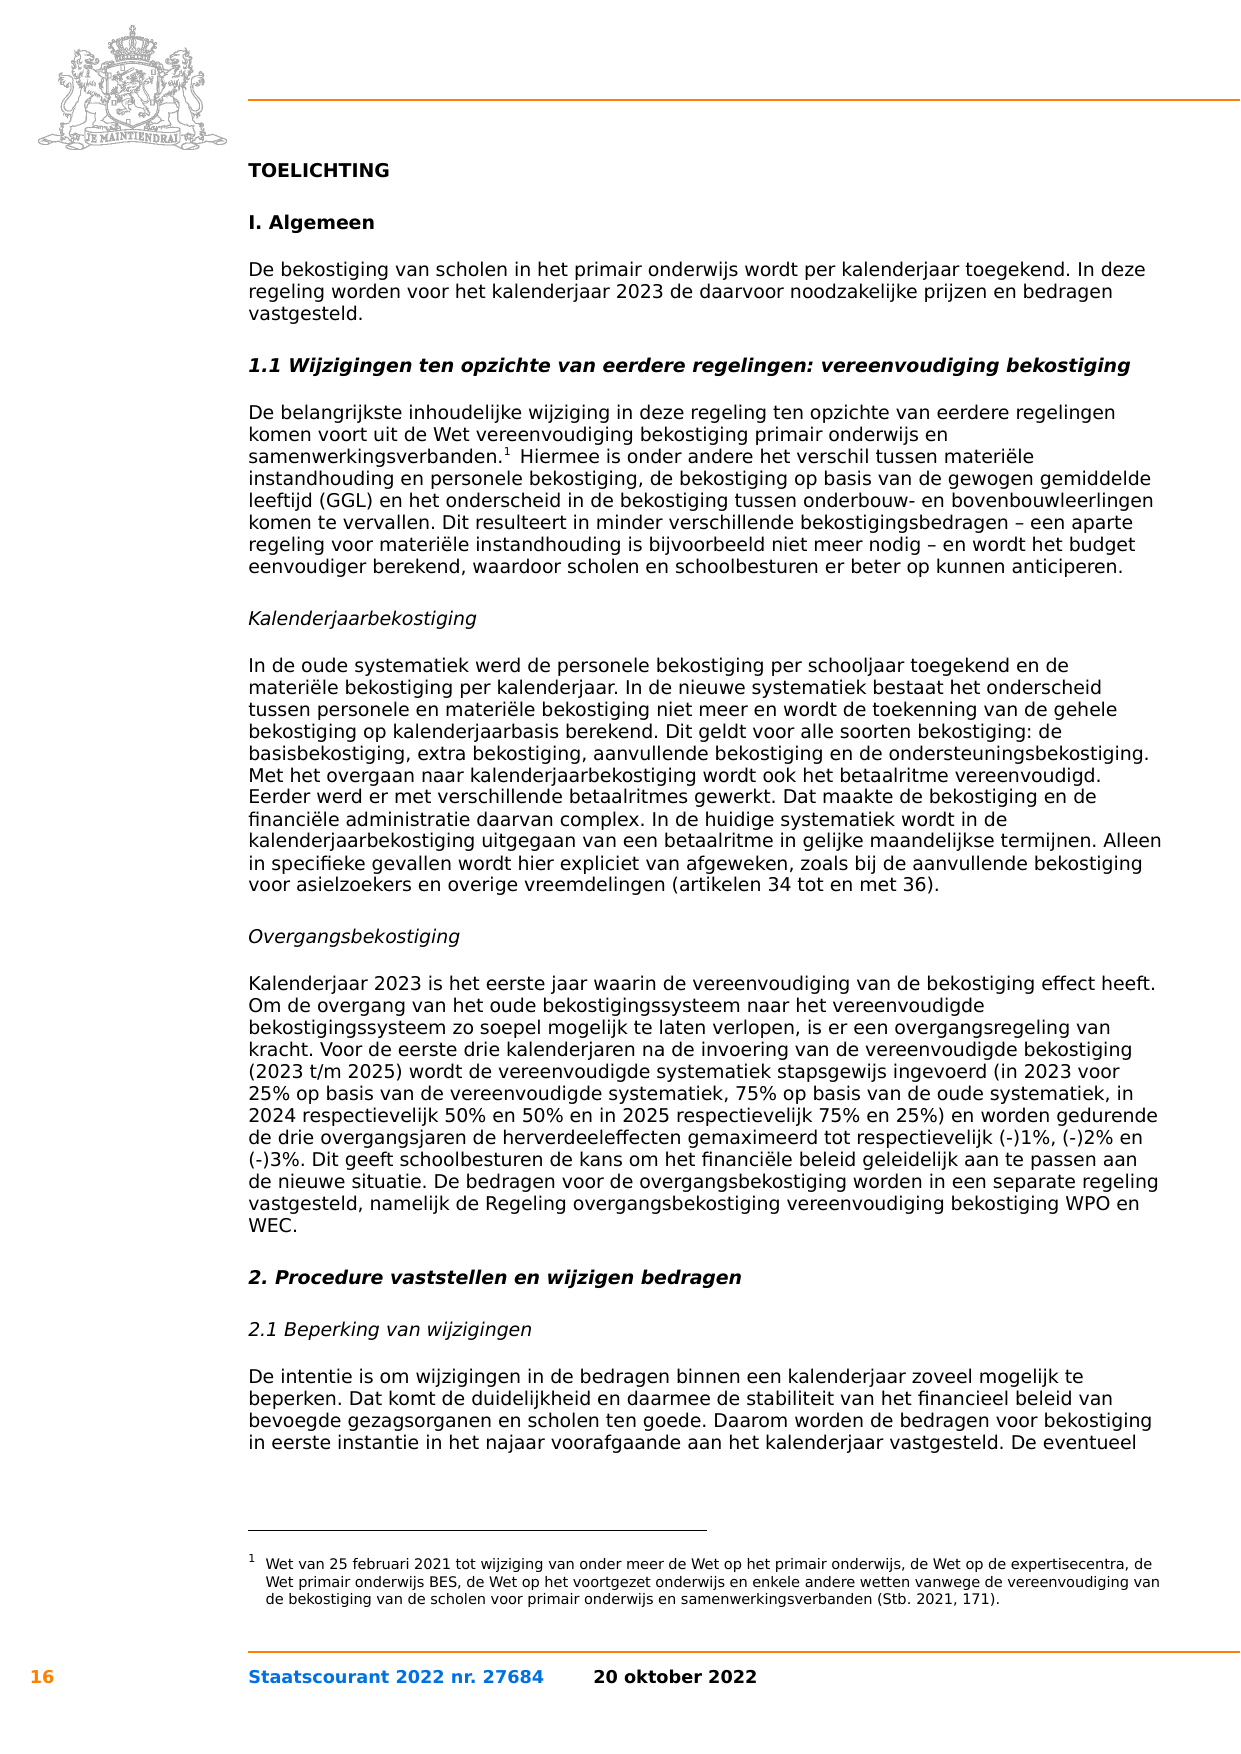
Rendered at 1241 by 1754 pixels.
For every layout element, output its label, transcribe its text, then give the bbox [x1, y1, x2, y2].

subtitle I. Algemeen [248, 212, 1163, 234]
text De belangrijkste inhoudelijke wijziging in deze regeling ten opzichte van eerdere regelingen komen voort uit de Wet vereenvoudiging bekostiging primair onderwijs en samenwerkingsverbanden. Hiermee is onder andere het verschil tussen materiële instandhouding en personele bekostiging, de bekostiging op basis van de gewogen gemiddelde leeftijd (GGL) en het onderscheid in de bekostiging tussen onderbouw- en bovenbouwleerlingen komen te vervallen. Dit resulteert in minder verschillende bekostigingsbedragen – een aparte regeling voor materiële instandhouding is bijvoorbeeld niet meer nodig – en wordt het budget eenvoudiger berekend, waardoor scholen en schoolbesturen er beter op kunnen anticiperen. [248, 402, 1163, 578]
text In de oude systematiek werd de personele bekostiging per schooljaar toegekend en de materiële bekostiging per kalenderjaar. In de nieuwe systematiek bestaat het onderscheid tussen personele en materiële bekostiging niet meer en wordt de toekenning van de gehele bekostiging op kalenderjaarbasis berekend. Dit geldt voor alle soorten bekostiging: de basisbekostiging, extra bekostiging, aanvullende bekostiging en de ondersteuningsbekostiging. Met het overgaan naar kalenderjaarbekostiging wordt ook het betaalritme vereenvoudigd. Eerder werd er met verschillende betaalritmes gewerkt. Dat maakte de bekostiging en de financiële administratie daarvan complex. In de huidige systematiek wordt in de kalenderjaarbekostiging uitgegaan van een betaalritme in gelijke maandelijkse termijnen. Alleen in specifieke gevallen wordt hier expliciet van afgeweken, zoals bij de aanvullende bekostiging voor asielzoekers en overige vreemdelingen (artikelen 34 tot en met 36). [248, 654, 1163, 896]
subtitle 2. Procedure vaststellen en wijzigen bedragen [248, 1267, 1163, 1289]
text Wet van 25 februari 2021 tot wijziging van onder meer de Wet op het primair onderwijs, de Wet op de expertisecentra, de Wet primair onderwijs BES, de Wet op het voortgezet onderwijs en enkele andere wetten vanwege de vereenvoudiging van de bekostiging van de scholen voor primair onderwijs en samenwerkingsverbanden (Stb. 2021, 171). [248, 1552, 1163, 1608]
text De intentie is om wijzigingen in de bedragen binnen een kalenderjaar zoveel mogelijk te beperken. Dat komt de duidelijkheid en daarmee de stabiliteit van het financieel beleid van bevoegde gezagsorganen en scholen ten goede. Daarom worden de bedragen voor bekostiging in eerste instantie in het najaar voorafgaande aan het kalenderjaar vastgesteld. De eventueel [248, 1366, 1163, 1454]
text Kalenderjaar 2023 is het eerste jaar waarin de vereenvoudiging van de bekostiging effect heeft. Om de overgang van het oude bekostigingssysteem naar het vereenvoudigde bekostigingssysteem zo soepel mogelijk te laten verlopen, is er een overgangsregeling van kracht. Voor de eerste drie kalenderjaren na de invoering van de vereenvoudigde bekostiging (2023 t/m 2025) wordt de vereenvoudigde systematiek stapsgewijs ingevoerd (in 2023 voor 25% op basis van de vereenvoudigde systematiek, 75% op basis van de oude systematiek, in 2024 respectievelijk 50% en 50% en in 2025 respectievelijk 75% en 25%) en worden gedurende de drie overgangsjaren de herverdeeleffecten gemaximeerd tot respectievelijk (-)1%, (-)2% en (-)3%. Dit geeft schoolbesturen de kans om het financiële beleid geleidelijk aan te passen aan de nieuwe situatie. De bedragen voor de overgangsbekostiging worden in een separate regeling vastgesteld, namelijk de Regeling overgangsbekostiging vereenvoudiging bekostiging WPO en WEC. [248, 973, 1163, 1237]
picture [38, 25, 227, 150]
text De bekostiging van scholen in het primair onderwijs wordt per kalenderjaar toegekend. In deze regeling worden voor het kalenderjaar 2023 de daarvoor noodzakelijke prijzen en bedragen vastgesteld. [248, 259, 1163, 325]
subtitle Kalenderjaarbekostiging [248, 608, 1163, 629]
subtitle 2.1 Beperking van wijzigingen [248, 1319, 1163, 1341]
subtitle 1.1 Wijzigingen ten opzichte van eerdere regelingen: vereenvoudiging bekostiging [248, 355, 1163, 377]
subtitle Overgangsbekostiging [248, 926, 1163, 948]
subtitle TOELICHTING [248, 160, 1163, 182]
